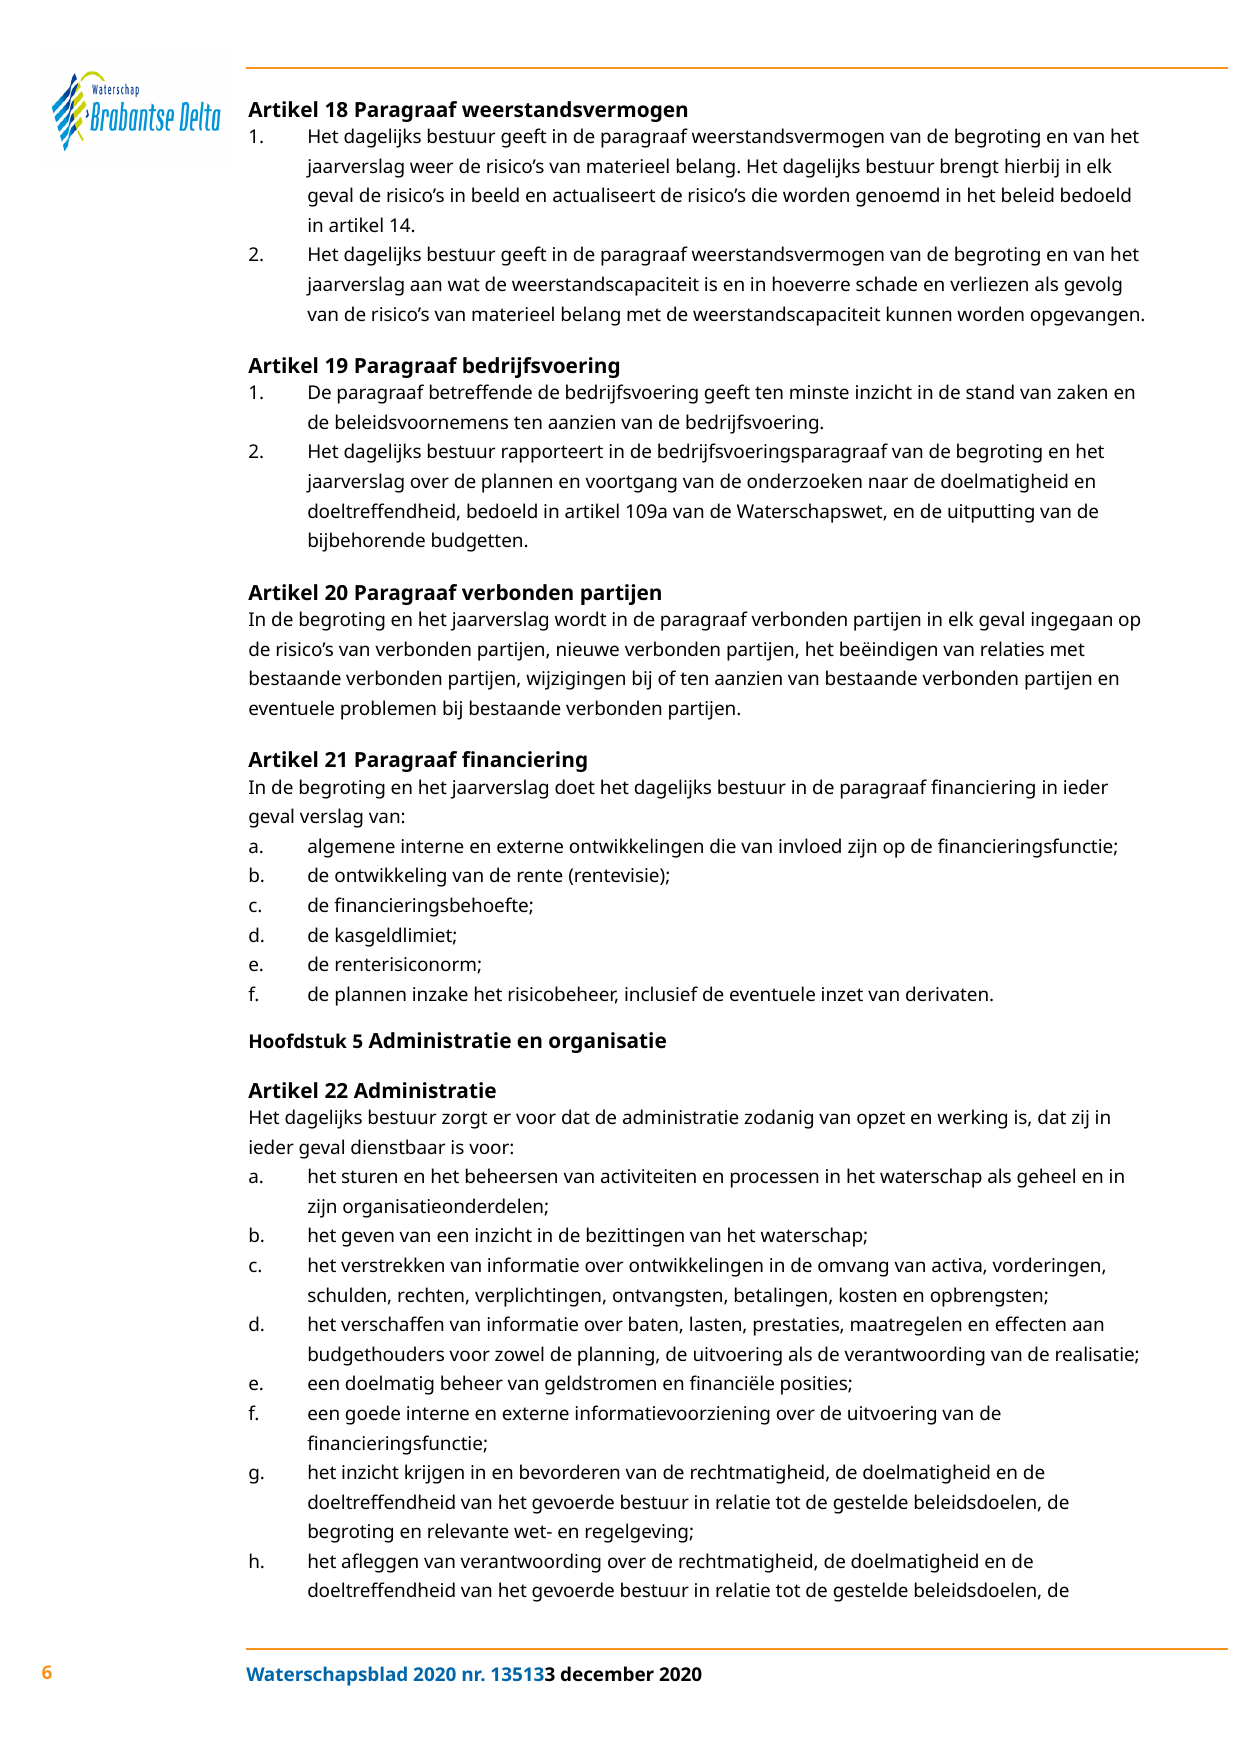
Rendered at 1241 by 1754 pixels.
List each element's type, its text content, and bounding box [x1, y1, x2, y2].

text Hoofdstuk 5 Administratie en organisatie [248, 1027, 1152, 1055]
list Het dagelijks bestuur geeft in de paragraaf weerstandsvermogen van de begroting en van het jaarverslag weer de risico’s van materieel belang. Het dagelijks bestuur brengt hierbij in elk geval de risico’s in beeld en actualiseert de risico’s die worden genoemd in het beleid bedoeld in artikel 14. [248, 123, 1152, 238]
list het sturen en het beheersen van activiteiten en processen in het waterschap als geheel en in zijn organisatieonderdelen; [248, 1163, 1152, 1219]
text Artikel 22 Administratie [248, 1076, 1152, 1104]
text Artikel 21 Paragraaf financiering [248, 746, 1152, 774]
list de renterisiconorm; [248, 951, 1152, 977]
list een doelmatig beheer van geldstromen en financiële posities; [248, 1371, 1152, 1396]
text Artikel 19 Paragraaf bedrijfsvoering [248, 351, 1152, 379]
list de plannen inzake het risicobeheer, inclusief de eventuele inzet van derivaten. [248, 981, 1152, 1007]
list de financieringsbehoefte; [248, 892, 1152, 918]
list het afleggen van verantwoording over de rechtmatigheid, de doelmatigheid en de doeltreffendheid van het gevoerde bestuur in relatie tot de gestelde beleidsdoelen, de [248, 1548, 1152, 1603]
list het geven van een inzicht in de bezittingen van het waterschap; [248, 1223, 1152, 1248]
text In de begroting en het jaarverslag wordt in de paragraaf verbonden partijen in elk geval ingegaan op de risico’s van verbonden partijen, nieuwe verbonden partijen, het beëindigen van relaties met bestaande verbonden partijen, wijzigingen bij of ten aanzien van bestaande verbonden partijen en eventuele problemen bij bestaande verbonden partijen. [248, 606, 1152, 721]
list een goede interne en externe informatievoorziening over de uitvoering van de financieringsfunctie; [248, 1400, 1152, 1456]
text Het dagelijks bestuur zorgt er voor dat de administratie zodanig van opzet en werking is, dat zij in ieder geval dienstbaar is voor: [248, 1104, 1152, 1160]
list de kasgeldlimiet; [248, 922, 1152, 948]
list Het dagelijks bestuur rapporteert in de bedrijfsvoeringsparagraaf van de begroting en het jaarverslag over de plannen en voortgang van de onderzoeken naar de doelmatigheid en doeltreffendheid, bedoeld in artikel 109a van de Waterschapswet, en de uitputting van de bijbehorende budgetten. [248, 439, 1152, 553]
text In de begroting en het jaarverslag doet het dagelijks bestuur in de paragraaf financiering in ieder geval verslag van: [248, 774, 1152, 829]
list het verschaffen van informatie over baten, lasten, prestaties, maatregelen en effecten aan budgethouders voor zowel de planning, de uitvoering als de verantwoording van de realisatie; [248, 1311, 1152, 1367]
list algemene interne en externe ontwikkelingen die van invloed zijn op de financieringsfunctie; [248, 833, 1152, 859]
picture [41, 47, 231, 172]
text Artikel 20 Paragraaf verbonden partijen [248, 578, 1152, 606]
text Artikel 18 Paragraaf weerstandsvermogen [248, 95, 1152, 123]
list De paragraaf betreffende de bedrijfsvoering geeft ten minste inzicht in de stand van zaken en de beleidsvoornemens ten aanzien van de bedrijfsvoering. [248, 379, 1152, 435]
list Het dagelijks bestuur geeft in de paragraaf weerstandsvermogen van de begroting en van het jaarverslag aan wat de weerstandscapaciteit is en in hoeverre schade en verliezen als gevolg van de risico’s van materieel belang met de weerstandscapaciteit kunnen worden opgevangen. [248, 242, 1152, 326]
list het verstrekken van informatie over ontwikkelingen in de omvang van activa, vorderingen, schulden, rechten, verplichtingen, ontvangsten, betalingen, kosten en opbrengsten; [248, 1252, 1152, 1308]
list de ontwikkeling van de rente (rentevisie); [248, 863, 1152, 888]
list het inzicht krijgen in en bevorderen van de rechtmatigheid, de doelmatigheid en de doeltreffendheid van het gevoerde bestuur in relatie tot de gestelde beleidsdoelen, de begroting en relevante wet- en regelgeving; [248, 1459, 1152, 1544]
